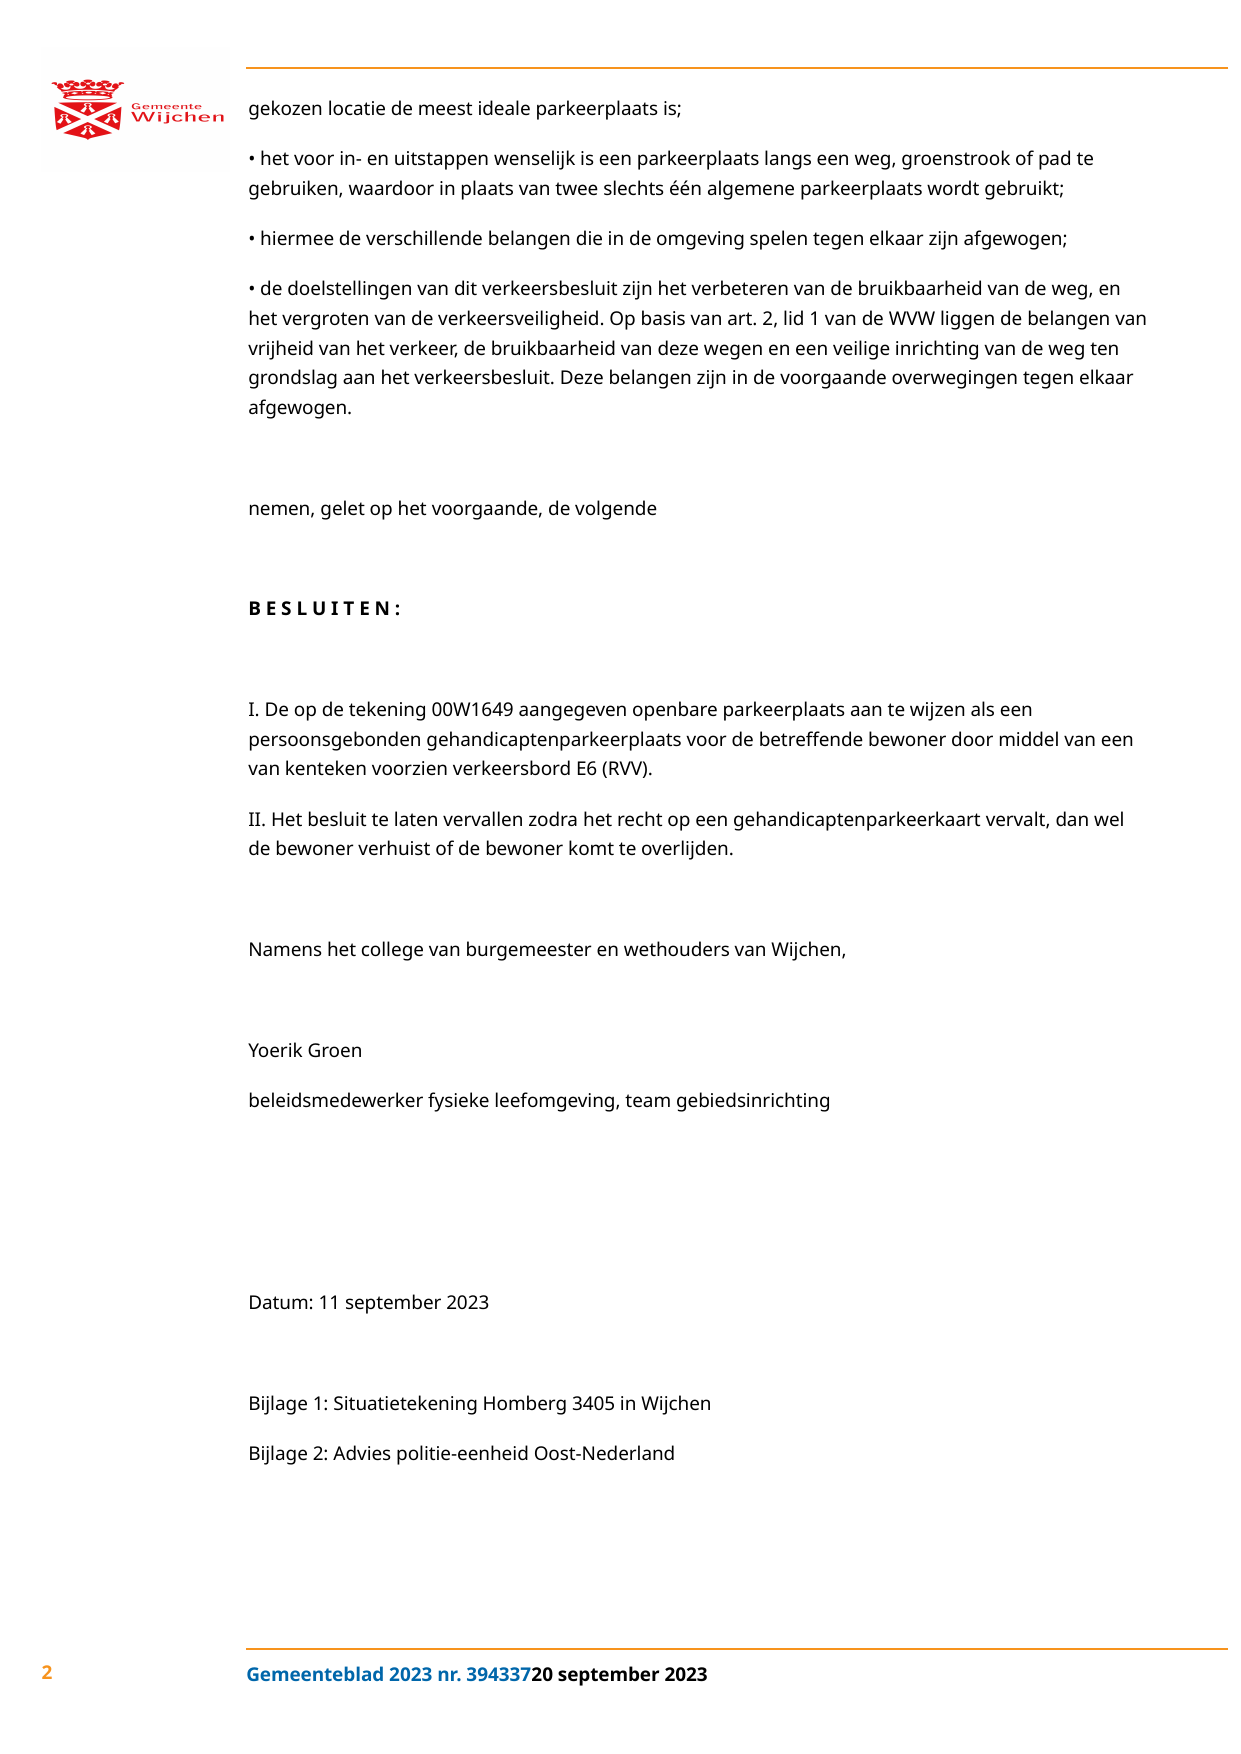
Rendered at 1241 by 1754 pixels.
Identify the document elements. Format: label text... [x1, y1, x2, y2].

text Datum: 11 september 2023 [248, 1289, 1152, 1315]
text • het voor in- en uitstappen wenselijk is een parkeerplaats langs een weg, groenstrook of pad te gebruiken, waardoor in plaats van twee slechts één algemene parkeerplaats wordt gebruikt; [248, 145, 1152, 201]
text Namens het college van burgemeester en wethouders van Wijchen, [248, 936, 1152, 962]
text • de doelstellingen van dit verkeersbesluit zijn het verbeteren van de bruikbaarheid van de weg, en het vergroten van de verkeersveiligheid. Op basis van art. 2, lid 1 van de WVW liggen de belangen van vrijheid van het verkeer, de bruikbaarheid van deze wegen en een veilige inrichting van de weg ten grondslag aan het verkeersbesluit. Deze belangen zijn in de voorgaande overwegingen tegen elkaar afgewogen. [248, 276, 1152, 420]
text Yoerik Groen [248, 1037, 1152, 1063]
text B E S L U I T E N : [248, 596, 1152, 621]
picture [41, 47, 231, 172]
text I. De op de tekening 00W1649 aangegeven openbare parkeerplaats aan te wijzen als een persoonsgebonden gehandicaptenparkeerplaats voor de betreffende bewoner door middel van een van kenteken voorzien verkeersbord E6 (RVV). [248, 696, 1152, 781]
text beleidsmedewerker fysieke leefomgeving, team gebiedsinrichting [248, 1088, 1152, 1113]
text Bijlage 1: Situatietekening Homberg 3405 in Wijchen [248, 1390, 1152, 1416]
text • hiermee de verschillende belangen die in de omgeving spelen tegen elkaar zijn afgewogen; [248, 225, 1152, 251]
text gekozen locatie de meest ideale parkeerplaats is; [248, 95, 1152, 121]
text II. Het besluit te laten vervallen zodra het recht op een gehandicaptenparkeerkaart vervalt, dan wel de bewoner verhuist of de bewoner komt te overlijden. [248, 806, 1152, 861]
text Bijlage 2: Advies politie-eenheid Oost-Nederland [248, 1441, 1152, 1466]
text nemen, gelet op het voorgaande, de volgende [248, 495, 1152, 521]
